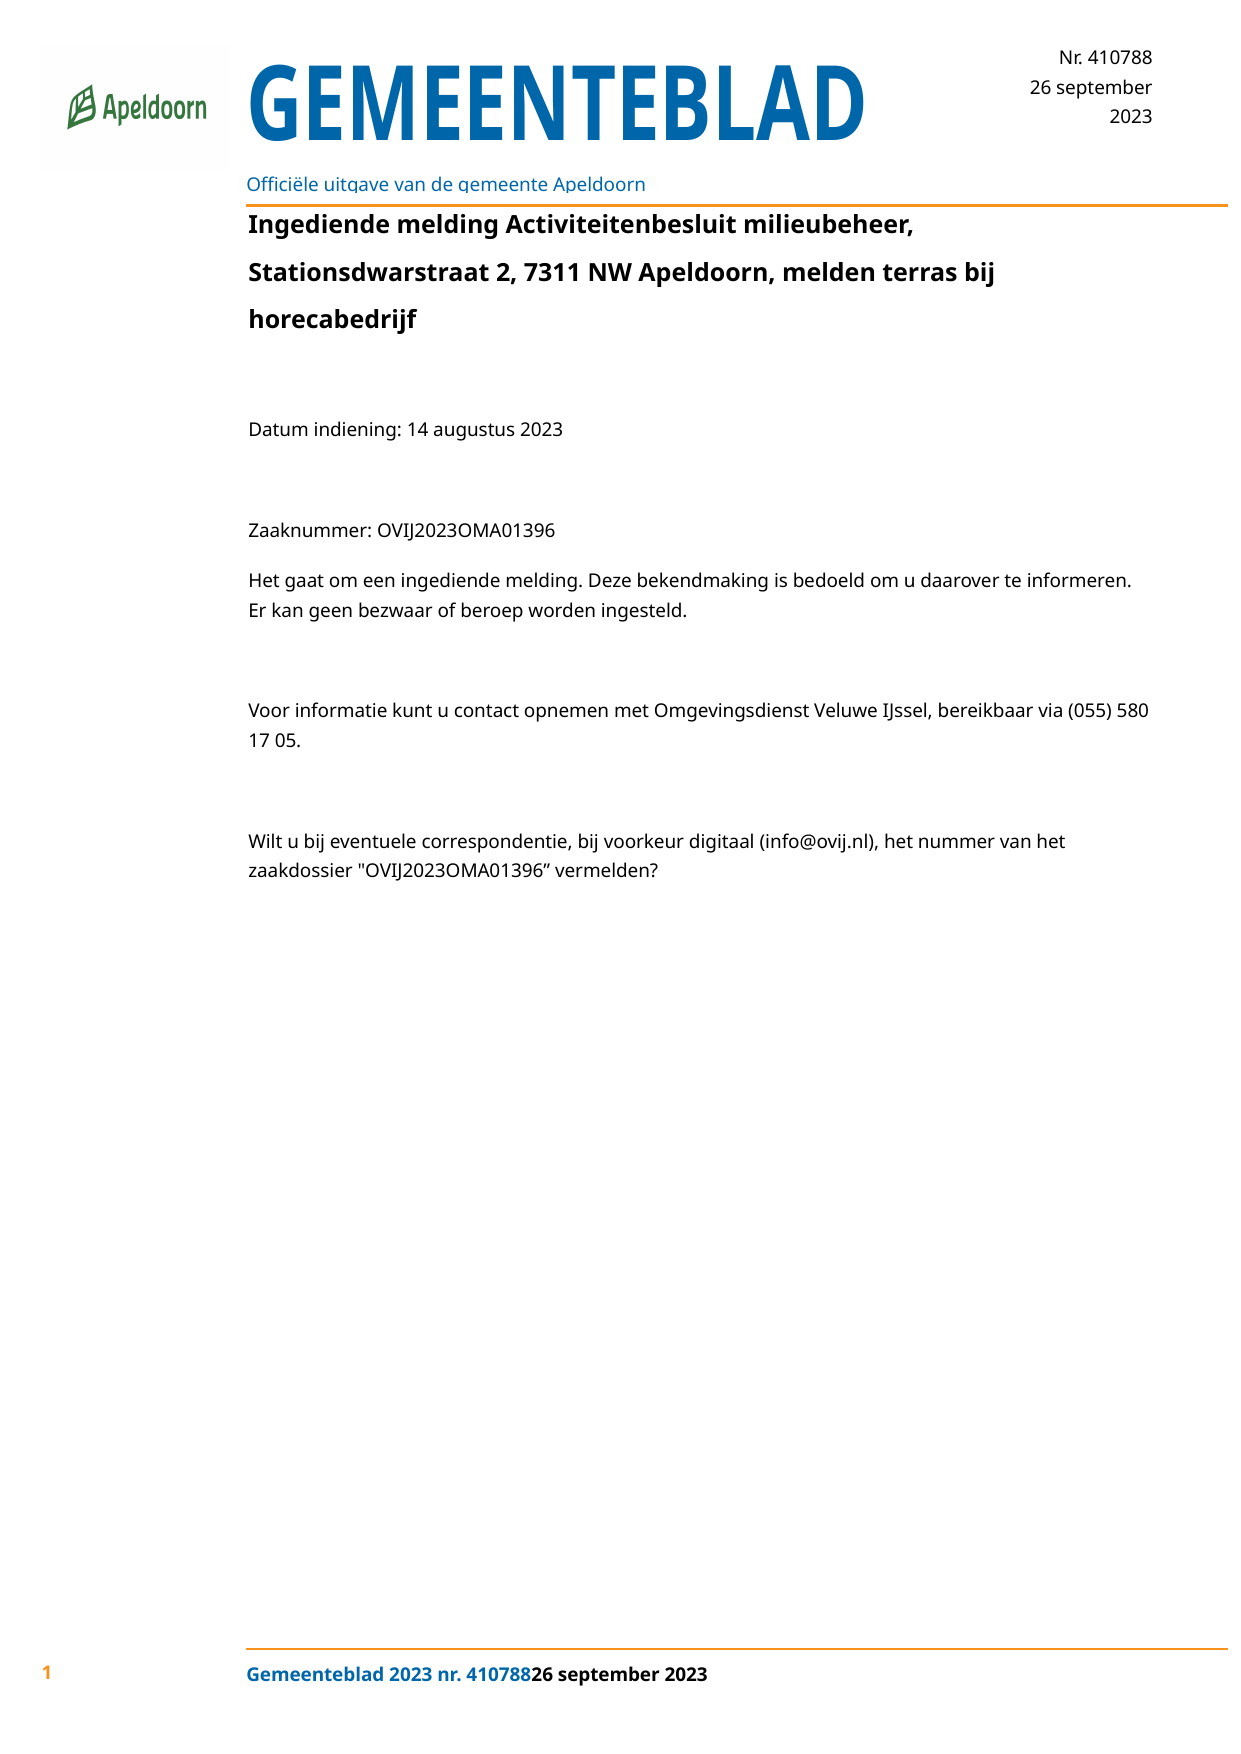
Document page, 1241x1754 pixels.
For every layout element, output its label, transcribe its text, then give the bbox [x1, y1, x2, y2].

text Zaaknummer: OVIJ2023OMA01396 [248, 517, 1152, 542]
text Het gaat om een ingediende melding. Deze bekendmaking is bedoeld om u daarover te informeren. Er kan geen bezwaar of beroep worden ingesteld. [248, 567, 1152, 622]
text Ingediende melding Activiteitenbesluit milieubeheer, Stationsdwarstraat 2, 7311 NW Apeldoorn, melden terras bij horecabedrijf [248, 207, 1152, 336]
text Wilt u bij eventuele correspondentie, bij voorkeur digitaal (info@ovij.nl), het nummer van het zaakdossier "OVIJ2023OMA01396” vermelden? [248, 828, 1152, 883]
text Voor informatie kunt u contact opnemen met Omgevingsdienst Veluwe IJssel, bereikbaar via (055) 580 17 05. [248, 698, 1152, 753]
text Datum indiening: 14 augustus 2023 [248, 416, 1152, 442]
picture [41, 47, 231, 172]
